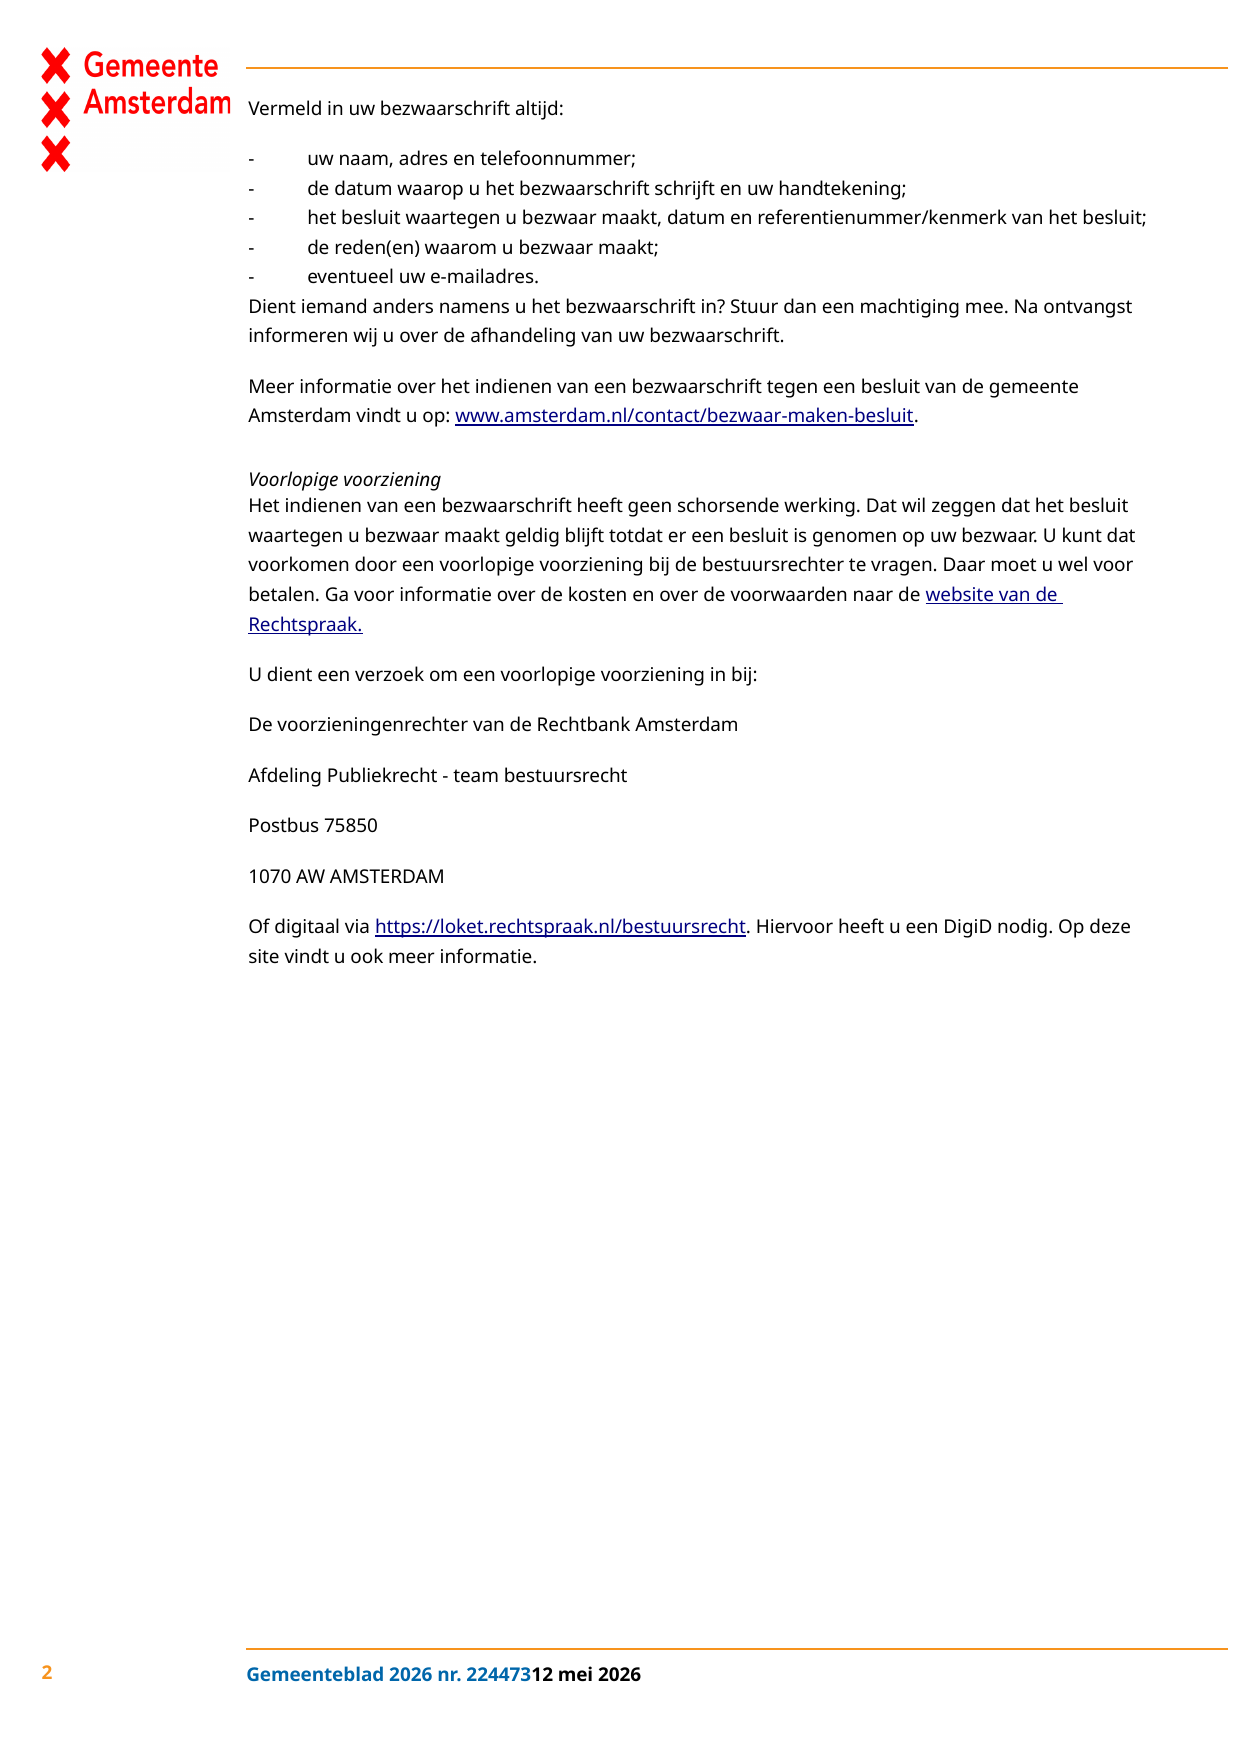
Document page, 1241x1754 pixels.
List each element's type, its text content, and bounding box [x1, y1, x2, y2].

text Of digitaal via https://loket.rechtspraak.nl/bestuursrecht. Hiervoor heeft u een DigiD nodig. Op deze site vindt u ook meer informatie. [248, 913, 1152, 968]
text Meer informatie over het indienen van een bezwaarschrift tegen een besluit van de gemeente Amsterdam vindt u op: www.amsterdam.nl/contact/bezwaar-maken-besluit. [248, 373, 1152, 428]
list de datum waarop u het bezwaarschrift schrijft en uw handtekening; [248, 175, 1152, 201]
text De voorzieningenrechter van de Rechtbank Amsterdam [248, 712, 1152, 737]
text U dient een verzoek om een voorlopige voorziening in bij: [248, 661, 1152, 687]
text Het indienen van een bezwaarschrift heeft geen schorsende werking. Dat wil zeggen dat het besluit waartegen u bezwaar maakt geldig blijft totdat er een besluit is genomen op uw bezwaar. U kunt dat voorkomen door een voorlopige voorziening bij de bestuursrechter te vragen. Daar moet u wel voor betalen. Ga voor informatie over de kosten en over de voorwaarden naar de website van de Rechtspraak. [248, 492, 1152, 636]
picture [41, 47, 231, 172]
list uw naam, adres en telefoonnummer; [248, 145, 1152, 171]
text Postbus 75850 [248, 812, 1152, 838]
text 1070 AW AMSTERDAM [248, 863, 1152, 888]
text Dient iemand anders namens u het bezwaarschrift in? Stuur dan een machtiging mee. Na ontvangst informeren wij u over de afhandeling van uw bezwaarschrift. [248, 293, 1152, 348]
list eventueel uw e-mailadres. [248, 263, 1152, 289]
text Voorlopige voorziening [248, 467, 1152, 492]
list de reden(en) waarom u bezwaar maakt; [248, 234, 1152, 260]
text Afdeling Publiekrecht - team bestuursrecht [248, 762, 1152, 788]
text Vermeld in uw bezwaarschrift altijd: [248, 95, 1152, 121]
list het besluit waartegen u bezwaar maakt, datum en referentienummer/kenmerk van het besluit; [248, 204, 1152, 230]
